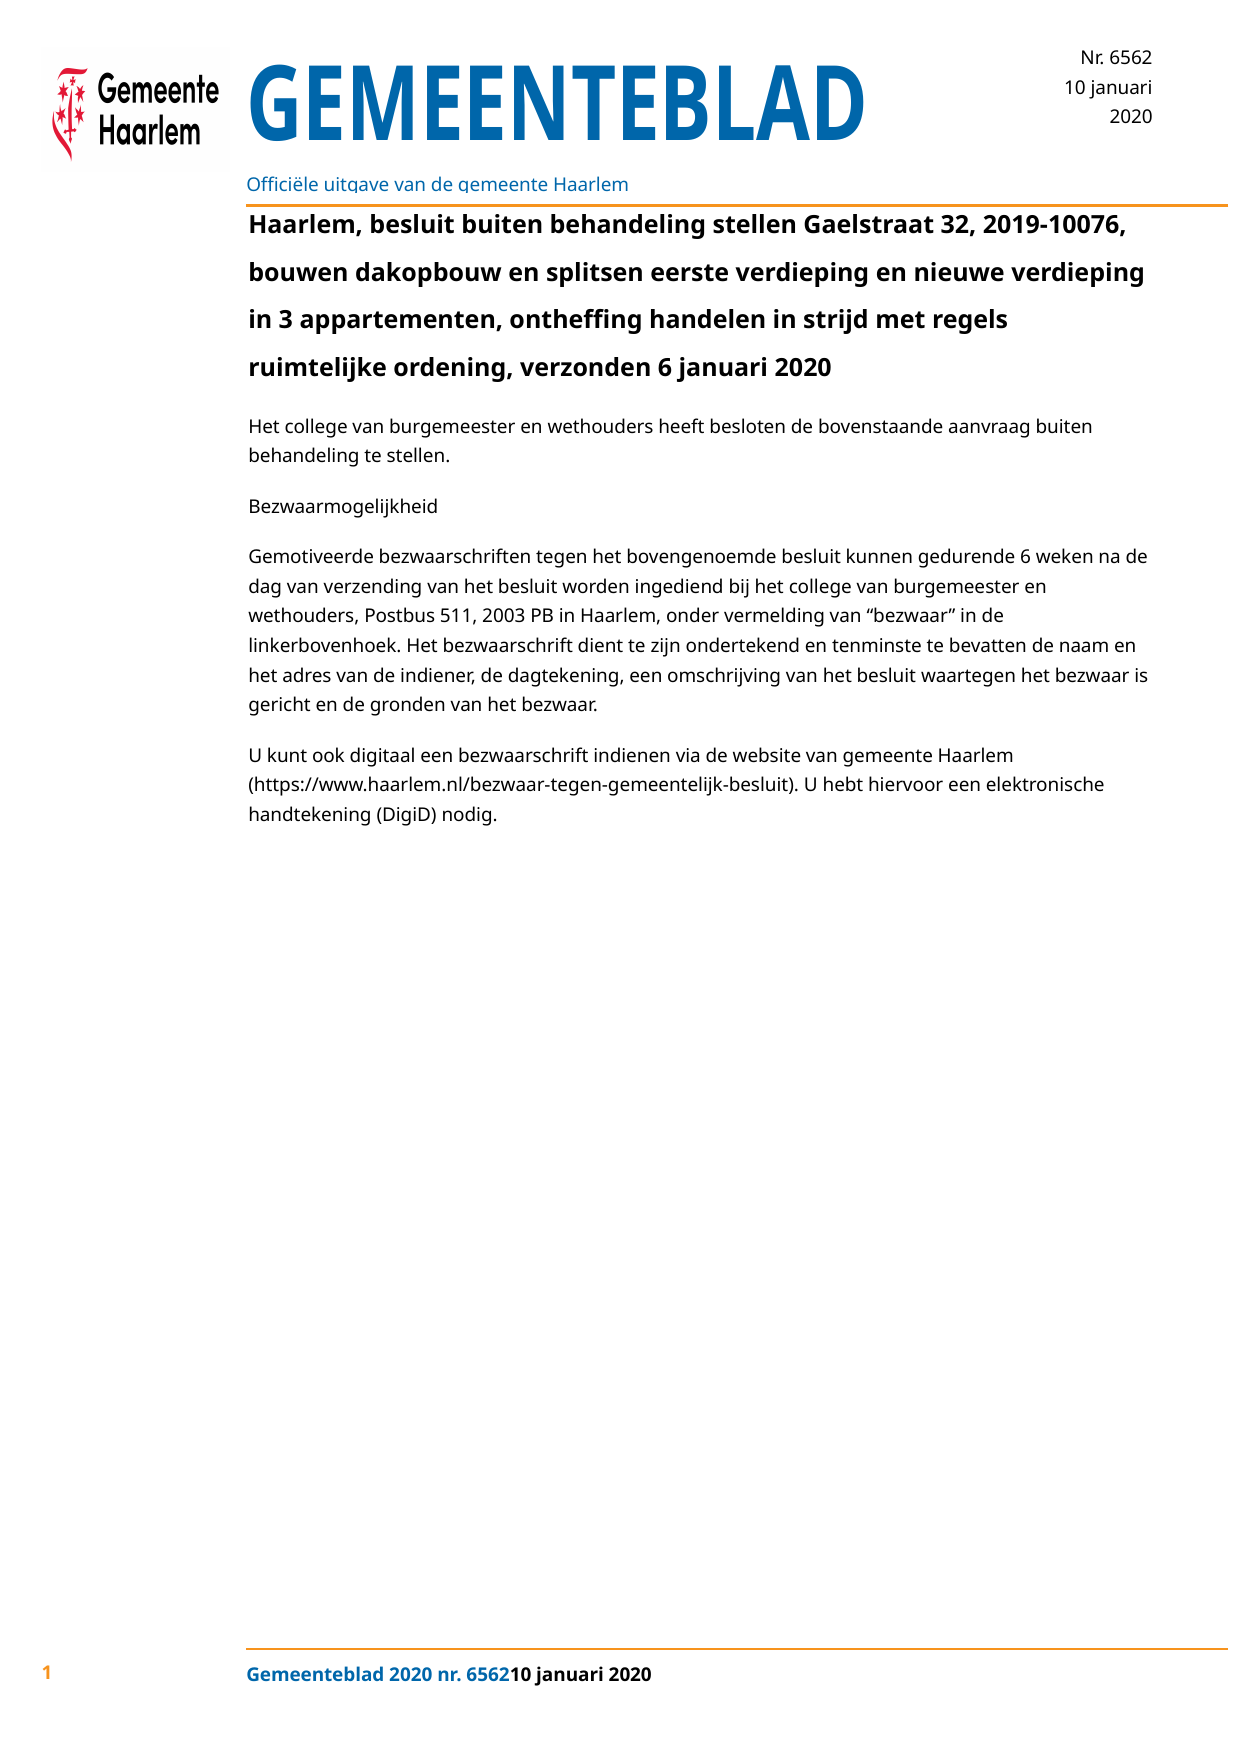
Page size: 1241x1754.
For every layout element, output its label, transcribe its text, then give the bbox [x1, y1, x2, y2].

picture [41, 47, 231, 172]
text Bezwaarmogelijkheid [248, 493, 1152, 519]
text U kunt ook digitaal een bezwaarschrift indienen via de website van gemeente Haarlem (https://www.haarlem.nl/bezwaar-tegen-gemeentelijk-besluit). U hebt hiervoor een elektronische handtekening (DigiD) nodig. [248, 742, 1152, 827]
text Gemotiveerde bezwaarschriften tegen het bovengenoemde besluit kunnen gedurende 6 weken na de dag van verzending van het besluit worden ingediend bij het college van burgemeester en wethouders, Postbus 511, 2003 PB in Haarlem, onder vermelding van “bezwaar” in de linkerbovenhoek. Het bezwaarschrift dient te zijn ondertekend en tenminste te bevatten de naam en het adres van de indiener, de dagtekening, een omschrijving van het besluit waartegen het bezwaar is gericht en de gronden van het bezwaar. [248, 543, 1152, 717]
text Het college van burgemeester en wethouders heeft besloten de bovenstaande aanvraag buiten behandeling te stellen. [248, 413, 1152, 468]
text Haarlem, besluit buiten behandeling stellen Gaelstraat 32, 2019-10076, bouwen dakopbouw en splitsen eerste verdieping en nieuwe verdieping in 3 appartementen, ontheffing handelen in strijd met regels ruimtelijke ordening, verzonden 6 januari 2020 [248, 207, 1152, 384]
